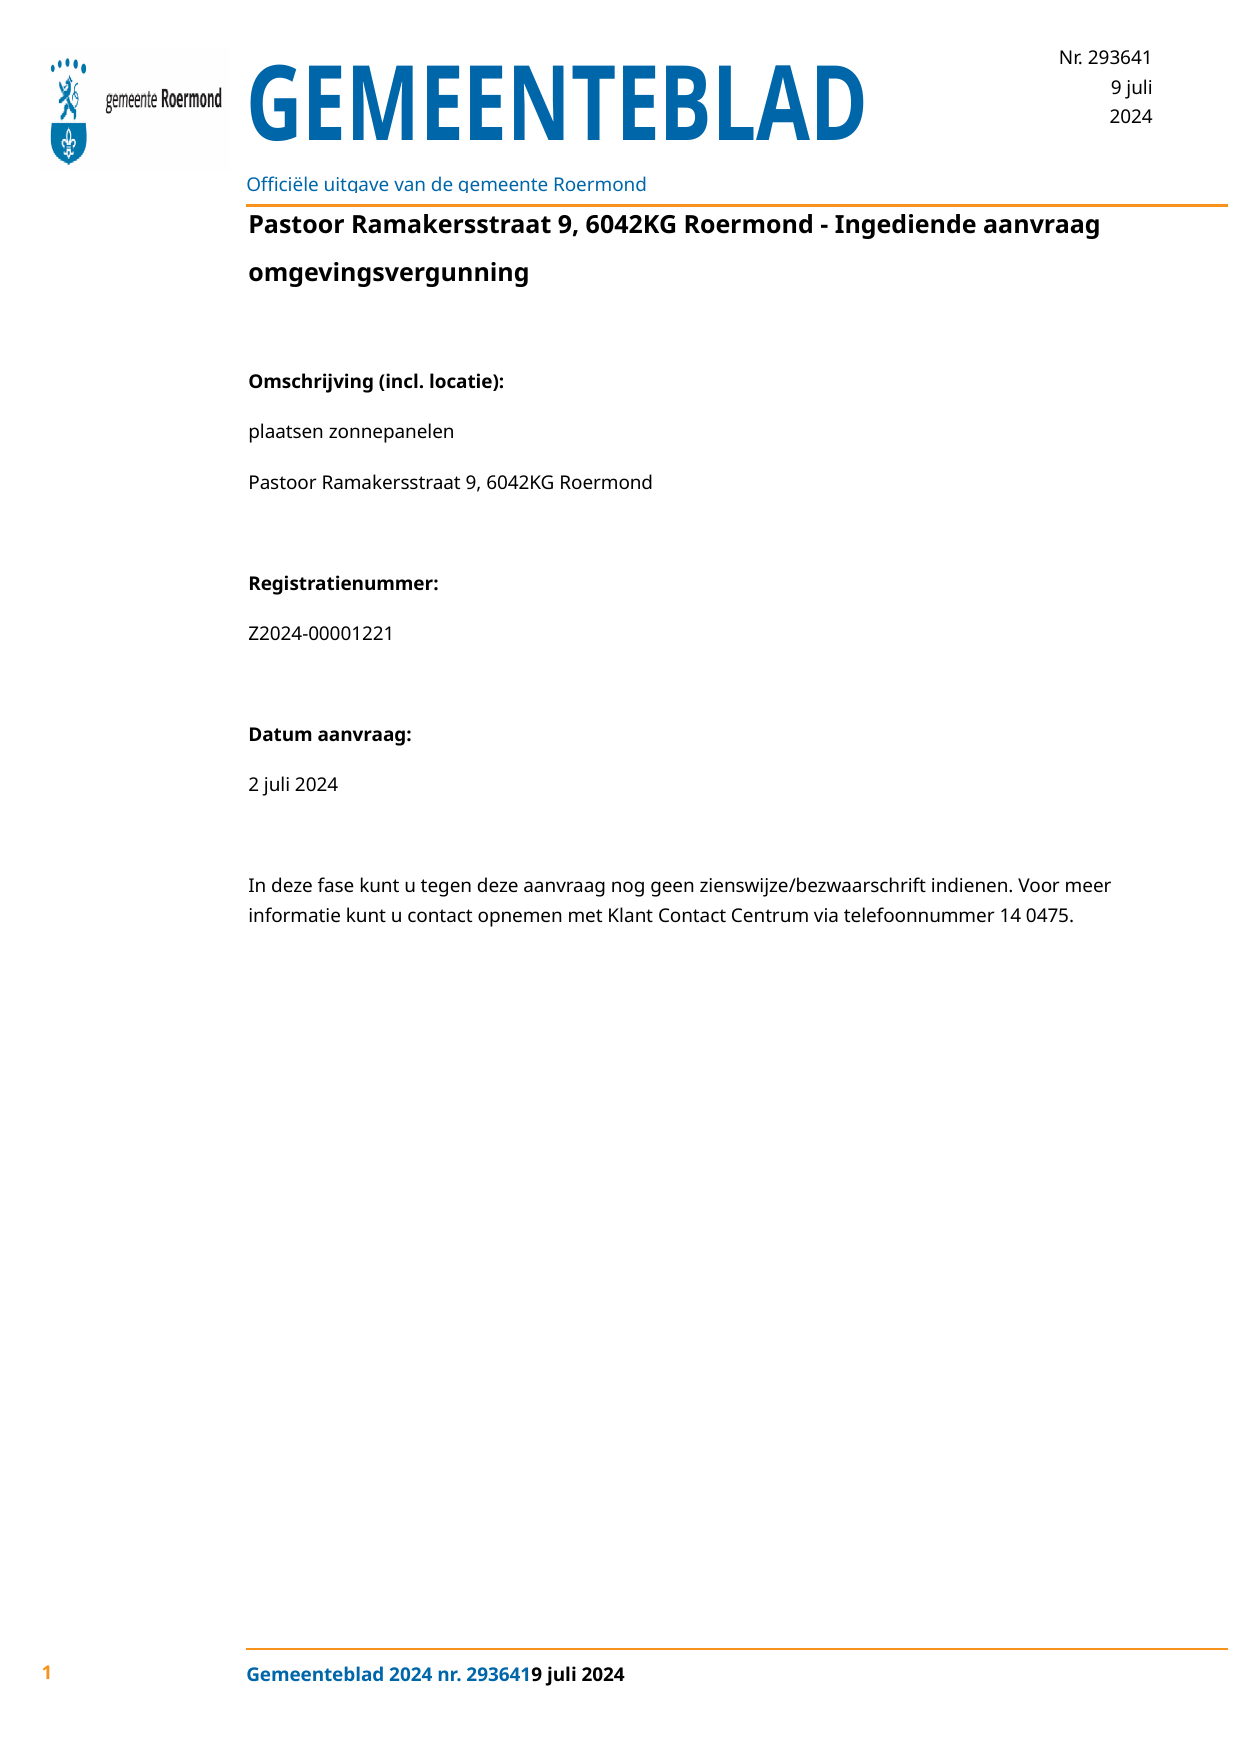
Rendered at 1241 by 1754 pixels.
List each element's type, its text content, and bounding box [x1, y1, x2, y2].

text Z2024-00001221 [248, 620, 1152, 646]
picture [41, 47, 231, 172]
text Pastoor Ramakersstraat 9, 6042KG Roermond [248, 469, 1152, 495]
text Omschrijving (incl. locatie): [248, 368, 1152, 394]
text In deze fase kunt u tegen deze aanvraag nog geen zienswijze/bezwaarschrift indienen. Voor meer informatie kunt u contact opnemen met Klant Contact Centrum via telefoonnummer 14 0475. [248, 872, 1152, 928]
text Datum aanvraag: [248, 721, 1152, 747]
text 2 juli 2024 [248, 772, 1152, 797]
text Pastoor Ramakersstraat 9, 6042KG Roermond - Ingediende aanvraag omgevingsvergunning [248, 207, 1152, 288]
text Registratienummer: [248, 570, 1152, 596]
text plaatsen zonnepanelen [248, 419, 1152, 444]
